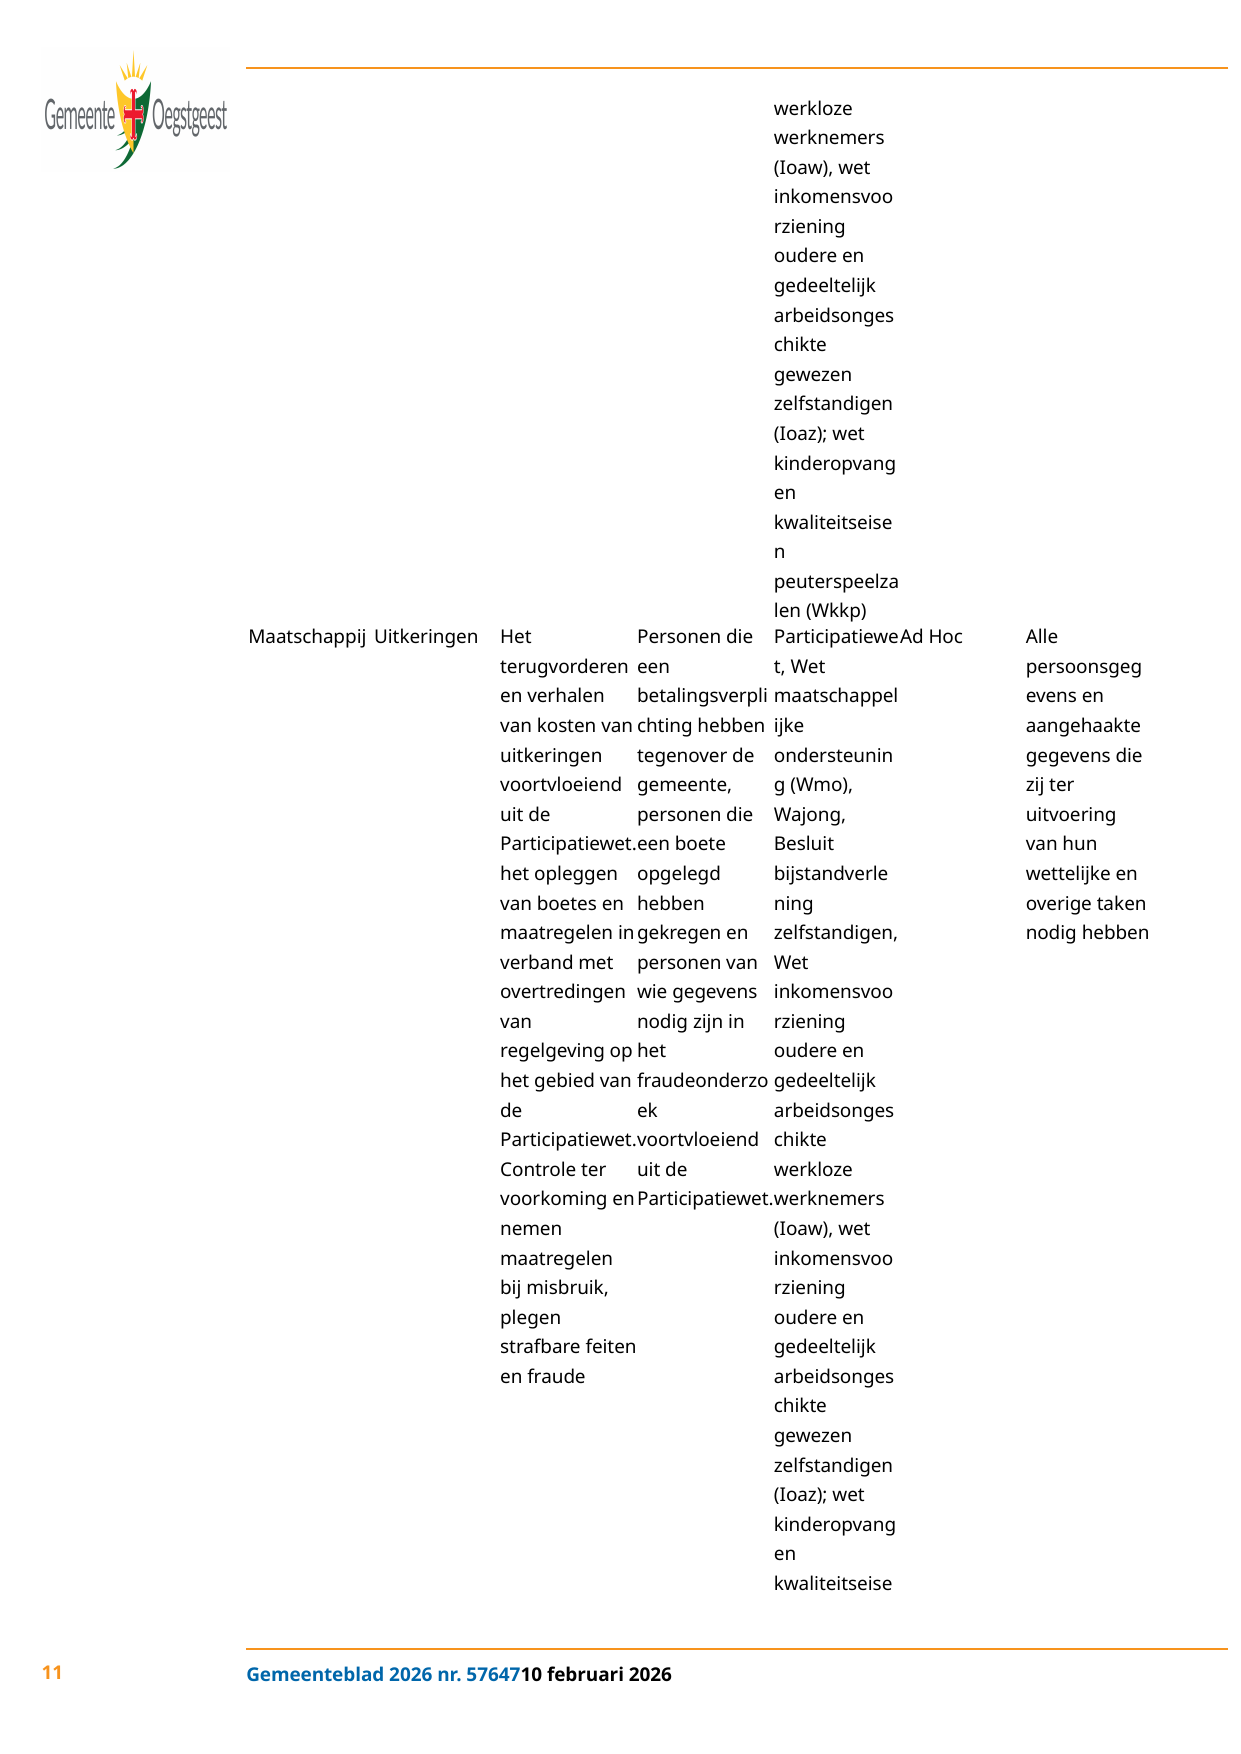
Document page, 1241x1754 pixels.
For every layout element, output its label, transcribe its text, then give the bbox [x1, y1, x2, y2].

picture [41, 47, 231, 172]
table_cell werkloze werknemers (Ioaw), wet inkomensvoorziening oudere en gedeeltelijk arbeidsongeschikte gewezen zelfstandigen (Ioaz); wet kinderopvang en kwaliteitseisen peuterspeelzalen (Wkkp) [774, 95, 900, 623]
table_cell Personen die een betalingsverplichting hebben tegenover de gemeente, personen die een boete opgelegd hebben gekregen en personen van wie gegevens nodig zijn in het fraudeonderzoek voortvloeiend uit de Participatiewet. [637, 624, 774, 1596]
table_cell [248, 95, 374, 623]
table_cell Alle persoonsgegevens en aangehaakte gegevens die zij ter uitvoering van hun wettelijke en overige taken nodig hebben [1026, 624, 1152, 1596]
table_cell Uitkeringen [374, 624, 500, 1596]
table_cell Ad Hoc [900, 624, 1026, 1596]
table_cell Maatschappij [248, 624, 374, 1596]
table_cell Het terugvorderen en verhalen van kosten van uitkeringen voortvloeiend uit de Participatiewet. het opleggen van boetes en maatregelen in verband met overtredingen van regelgeving op het gebied van de Participatiewet. Controle ter voorkoming en nemen maatregelen bij misbruik, plegen strafbare feiten en fraude [500, 624, 637, 1596]
table_cell [637, 95, 774, 623]
table_cell [900, 95, 1026, 623]
table_cell [500, 95, 637, 623]
table_cell [1026, 95, 1152, 623]
table_cell [374, 95, 500, 623]
table_cell Participatiewet, Wet maatschappelijke ondersteuning (Wmo), Wajong, Besluit bijstandverlening zelfstandigen, Wet inkomensvoorziening oudere en gedeeltelijk arbeidsongeschikte werkloze werknemers (Ioaw), wet inkomensvoorziening oudere en gedeeltelijk arbeidsongeschikte gewezen zelfstandigen (Ioaz); wet kinderopvang en kwaliteitseise [774, 624, 900, 1596]
